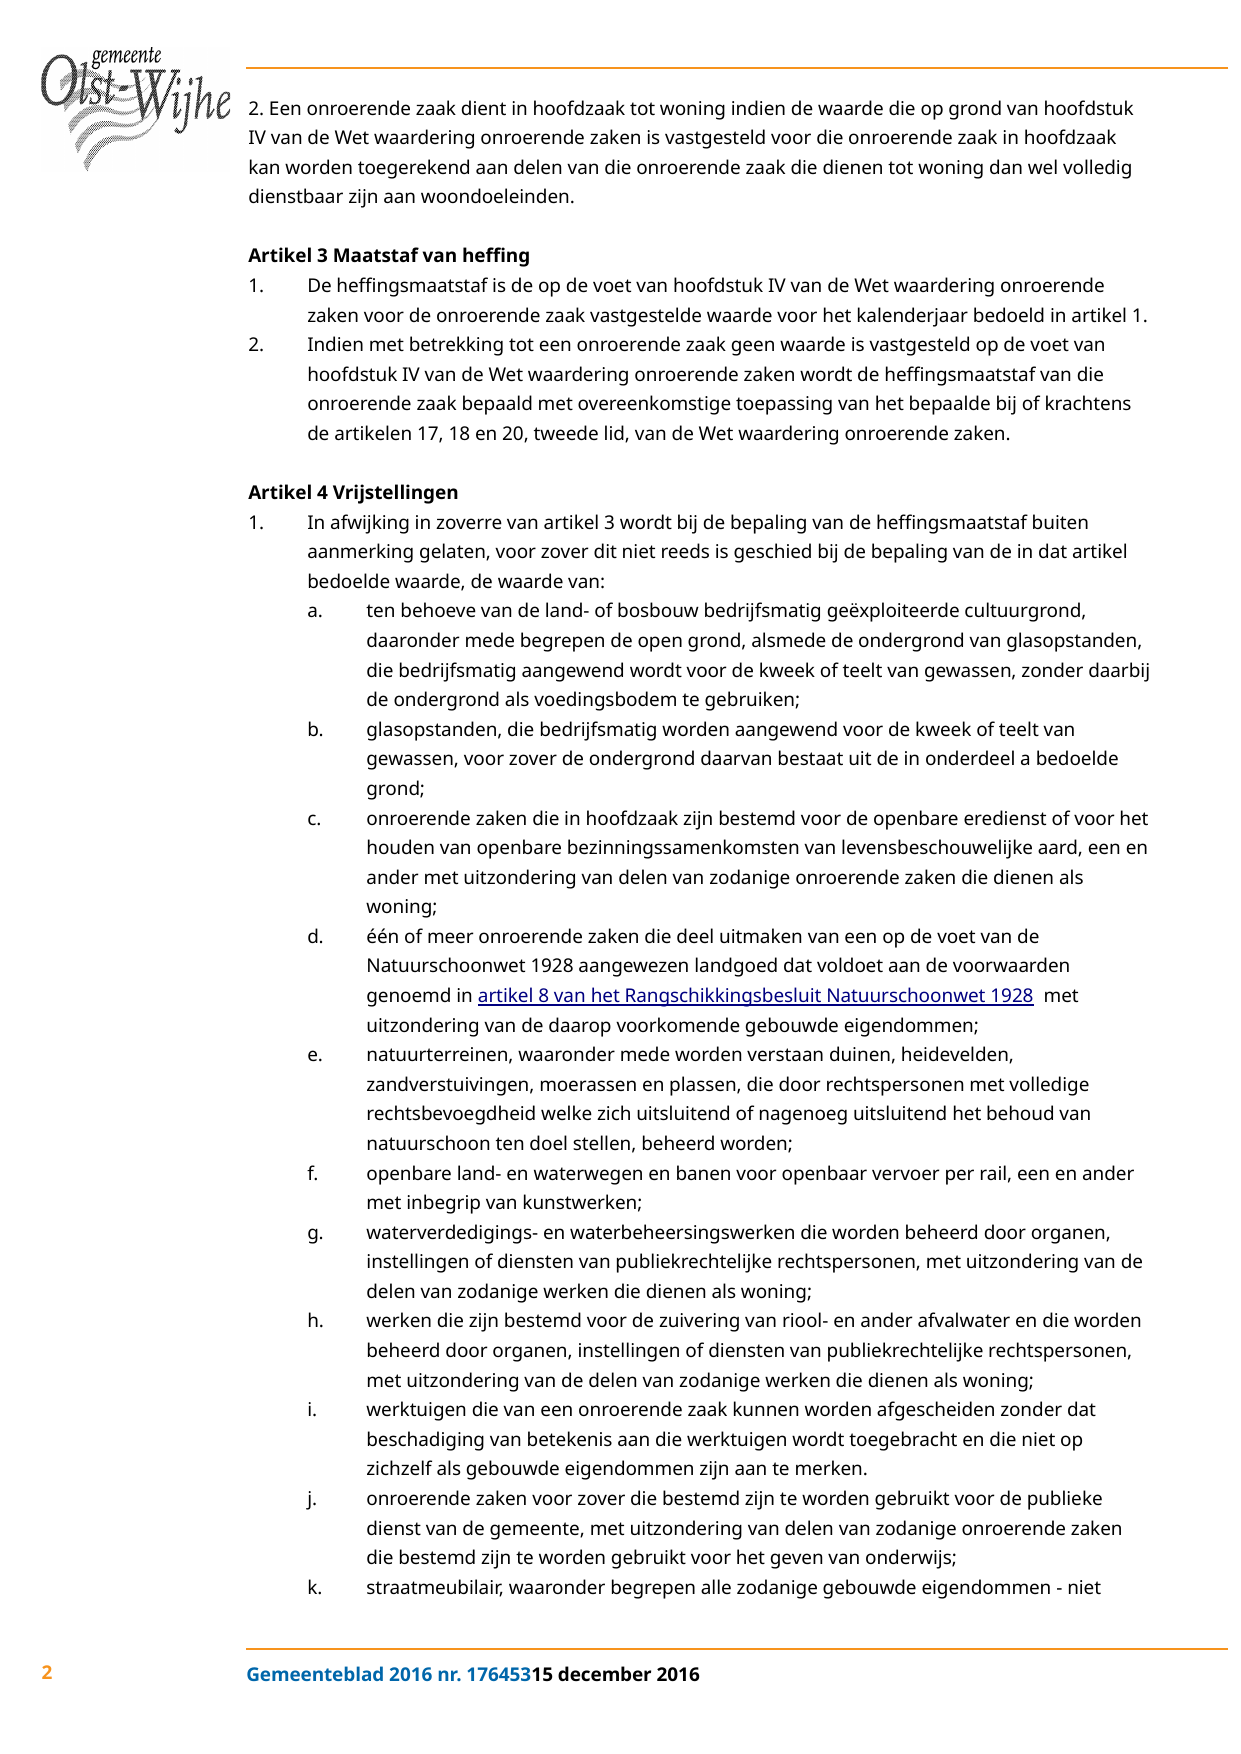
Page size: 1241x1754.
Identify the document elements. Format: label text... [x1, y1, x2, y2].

picture [41, 47, 231, 172]
text Artikel 4 Vrijstellingen [248, 479, 1152, 505]
list waterverdedigings- en waterbeheersingswerken die worden beheerd door organen, instellingen of diensten van publiekrechtelijke rechtspersonen, met uitzondering van de delen van zodanige werken die dienen als woning; [307, 1219, 1152, 1304]
list onroerende zaken voor zover die bestemd zijn te worden gebruikt voor de publieke dienst van de gemeente, met uitzondering van delen van zodanige onroerende zaken die bestemd zijn te worden gebruikt voor het geven van onderwijs; [307, 1485, 1152, 1570]
list In afwijking in zoverre van artikel 3 wordt bij de bepaling van de heffingsmaatstaf buiten aanmerking gelaten, voor zover dit niet reeds is geschied bij de bepaling van de in dat artikel bedoelde waarde, de waarde van: [248, 509, 1152, 594]
text 2. Een onroerende zaak dient in hoofdzaak tot woning indien de waarde die op grond van hoofdstuk IV van de Wet waardering onroerende zaken is vastgesteld voor die onroerende zaak in hoofdzaak kan worden toegerekend aan delen van die onroerende zaak die dienen tot woning dan wel volledig dienstbaar zijn aan woondoeleinden. [248, 95, 1152, 209]
list Indien met betrekking tot een onroerende zaak geen waarde is vastgesteld op de voet van hoofdstuk IV van de Wet waardering onroerende zaken wordt de heffingsmaatstaf van die onroerende zaak bepaald met overeenkomstige toepassing van het bepaalde bij of krachtens de artikelen 17, 18 en 20, tweede lid, van de Wet waardering onroerende zaken. [248, 331, 1152, 446]
list natuurterreinen, waaronder mede worden verstaan duinen, heidevelden, zandverstuivingen, moerassen en plassen, die door rechtspersonen met volledige rechtsbevoegdheid welke zich uitsluitend of nagenoeg uitsluitend het behoud van natuurschoon ten doel stellen, beheerd worden; [307, 1041, 1152, 1156]
list één of meer onroerende zaken die deel uitmaken van een op de voet van de Natuurschoonwet 1928 aangewezen landgoed dat voldoet aan de voorwaarden genoemd in artikel 8 van het Rangschikkingsbesluit Natuurschoonwet 1928 met uitzondering van de daarop voorkomende gebouwde eigendommen; [307, 923, 1152, 1038]
text Artikel 3 Maatstaf van heffing [248, 243, 1152, 268]
list openbare land- en waterwegen en banen voor openbaar vervoer per rail, een en ander met inbegrip van kunstwerken; [307, 1160, 1152, 1215]
list ten behoeve van de land- of bosbouw bedrijfsmatig geëxploiteerde cultuurgrond, daaronder mede begrepen de open grond, alsmede de ondergrond van glasopstanden, die bedrijfsmatig aangewend wordt voor de kweek of teelt van gewassen, zonder daarbij de ondergrond als voedingsbodem te gebruiken; [307, 598, 1152, 712]
list De heffingsmaatstaf is de op de voet van hoofdstuk IV van de Wet waardering onroerende zaken voor de onroerende zaak vastgestelde waarde voor het kalenderjaar bedoeld in artikel 1. [248, 272, 1152, 328]
list werktuigen die van een onroerende zaak kunnen worden afgescheiden zonder dat beschadiging van betekenis aan die werktuigen wordt toegebracht en die niet op zichzelf als gebouwde eigendommen zijn aan te merken. [307, 1396, 1152, 1481]
list glasopstanden, die bedrijfsmatig worden aangewend voor de kweek of teelt van gewassen, voor zover de ondergrond daarvan bestaat uit de in onderdeel a bedoelde grond; [307, 716, 1152, 801]
list werken die zijn bestemd voor de zuivering van riool- en ander afvalwater en die worden beheerd door organen, instellingen of diensten van publiekrechtelijke rechtspersonen, met uitzondering van de delen van zodanige werken die dienen als woning; [307, 1308, 1152, 1393]
list onroerende zaken die in hoofdzaak zijn bestemd voor de openbare eredienst of voor het houden van openbare bezinningssamenkomsten van levensbeschouwelijke aard, een en ander met uitzondering van delen van zodanige onroerende zaken die dienen als woning; [307, 805, 1152, 919]
list straatmeubilair, waaronder begrepen alle zodanige gebouwde eigendommen - niet [307, 1574, 1152, 1600]
